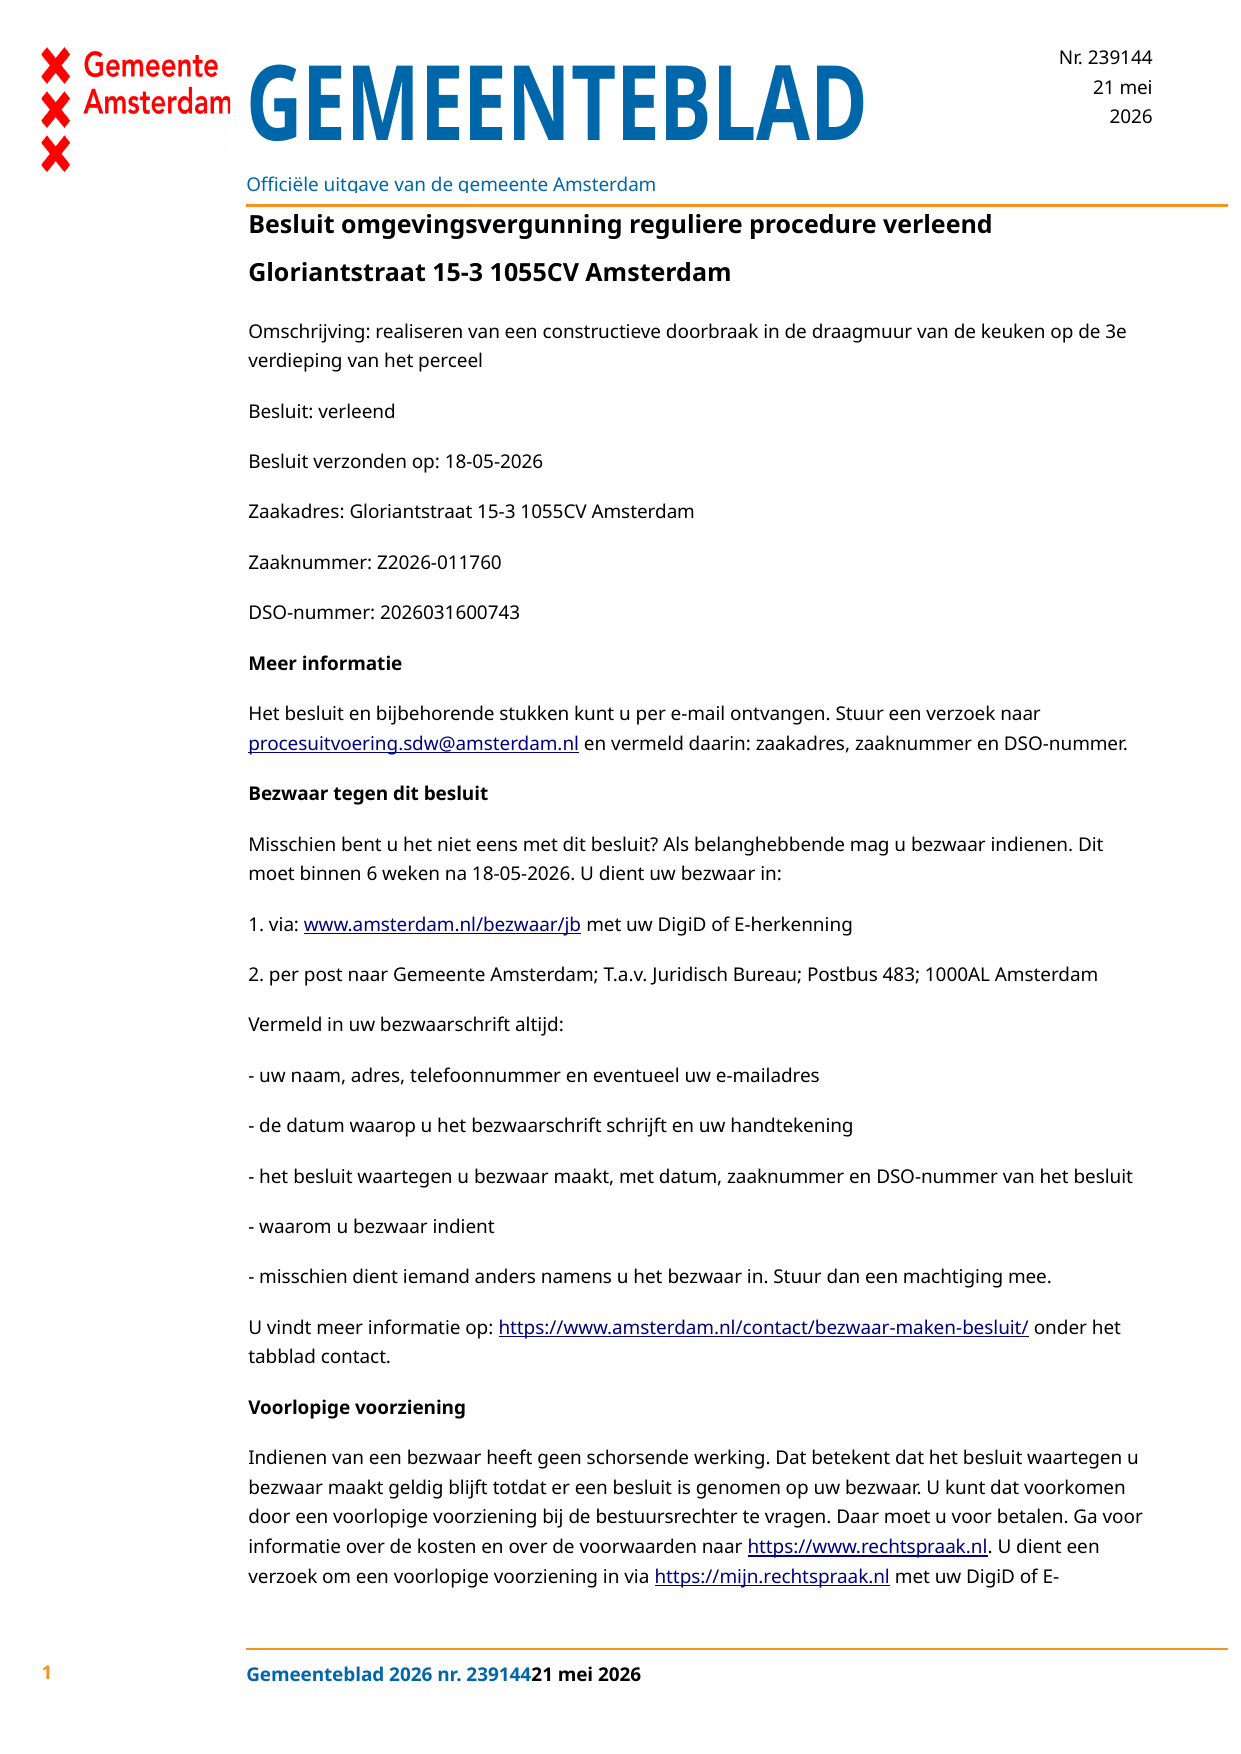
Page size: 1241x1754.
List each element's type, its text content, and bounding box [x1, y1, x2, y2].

text Besluit verzonden op: 18-05-2026 [248, 448, 1152, 474]
text Vermeld in uw bezwaarschrift altijd: [248, 1012, 1152, 1037]
text Besluit omgevingsvergunning reguliere procedure verleend Gloriantstraat 15-3 1055CV Amsterdam [248, 207, 1152, 288]
text - waarom u bezwaar indient [248, 1213, 1152, 1239]
text Voorlopige voorziening [248, 1394, 1152, 1420]
text - de datum waarop u het bezwaarschrift schrijft en uw handtekening [248, 1112, 1152, 1138]
text Misschien bent u het niet eens met dit besluit? Als belanghebbende mag u bezwaar indienen. Dit moet binnen 6 weken na 18-05-2026. U dient uw bezwaar in: [248, 831, 1152, 886]
text Besluit: verleend [248, 398, 1152, 424]
text Omschrijving: realiseren van een constructieve doorbraak in de draagmuur van de keuken op de 3e verdieping van het perceel [248, 318, 1152, 373]
text DSO-nummer: 2026031600743 [248, 599, 1152, 625]
text - misschien dient iemand anders namens u het bezwaar in. Stuur dan een machtiging mee. [248, 1264, 1152, 1289]
text - het besluit waartegen u bezwaar maakt, met datum, zaaknummer en DSO-nummer van het besluit [248, 1163, 1152, 1189]
text - uw naam, adres, telefoonnummer en eventueel uw e-mailadres [248, 1062, 1152, 1088]
text Het besluit en bijbehorende stukken kunt u per e-mail ontvangen. Stuur een verzoek naar procesuitvoering.sdw@amsterdam.nl en vermeld daarin: zaakadres, zaaknummer en DSO-nummer. [248, 700, 1152, 756]
text Indienen van een bezwaar heeft geen schorsende werking. Dat betekent dat het besluit waartegen u bezwaar maakt geldig blijft totdat er een besluit is genomen op uw bezwaar. U kunt dat voorkomen door een voorlopige voorziening bij de bestuursrechter te vragen. Daar moet u voor betalen. Ga voor informatie over de kosten en over de voorwaarden naar https://www.rechtspraak.nl. U dient een verzoek om een voorlopige voorziening in via https://mijn.rechtspraak.nl met uw DigiD of E- [248, 1444, 1152, 1589]
text Zaaknummer: Z2026-011760 [248, 549, 1152, 575]
text Meer informatie [248, 650, 1152, 676]
text 2. per post naar Gemeente Amsterdam; T.a.v. Juridisch Bureau; Postbus 483; 1000AL Amsterdam [248, 961, 1152, 987]
text Zaakadres: Gloriantstraat 15-3 1055CV Amsterdam [248, 499, 1152, 524]
picture [41, 47, 231, 172]
text U vindt meer informatie op: https://www.amsterdam.nl/contact/bezwaar-maken-besluit/ onder het tabblad contact. [248, 1314, 1152, 1369]
text Bezwaar tegen dit besluit [248, 780, 1152, 806]
text 1. via: www.amsterdam.nl/bezwaar/jb met uw DigiD of E-herkenning [248, 911, 1152, 937]
